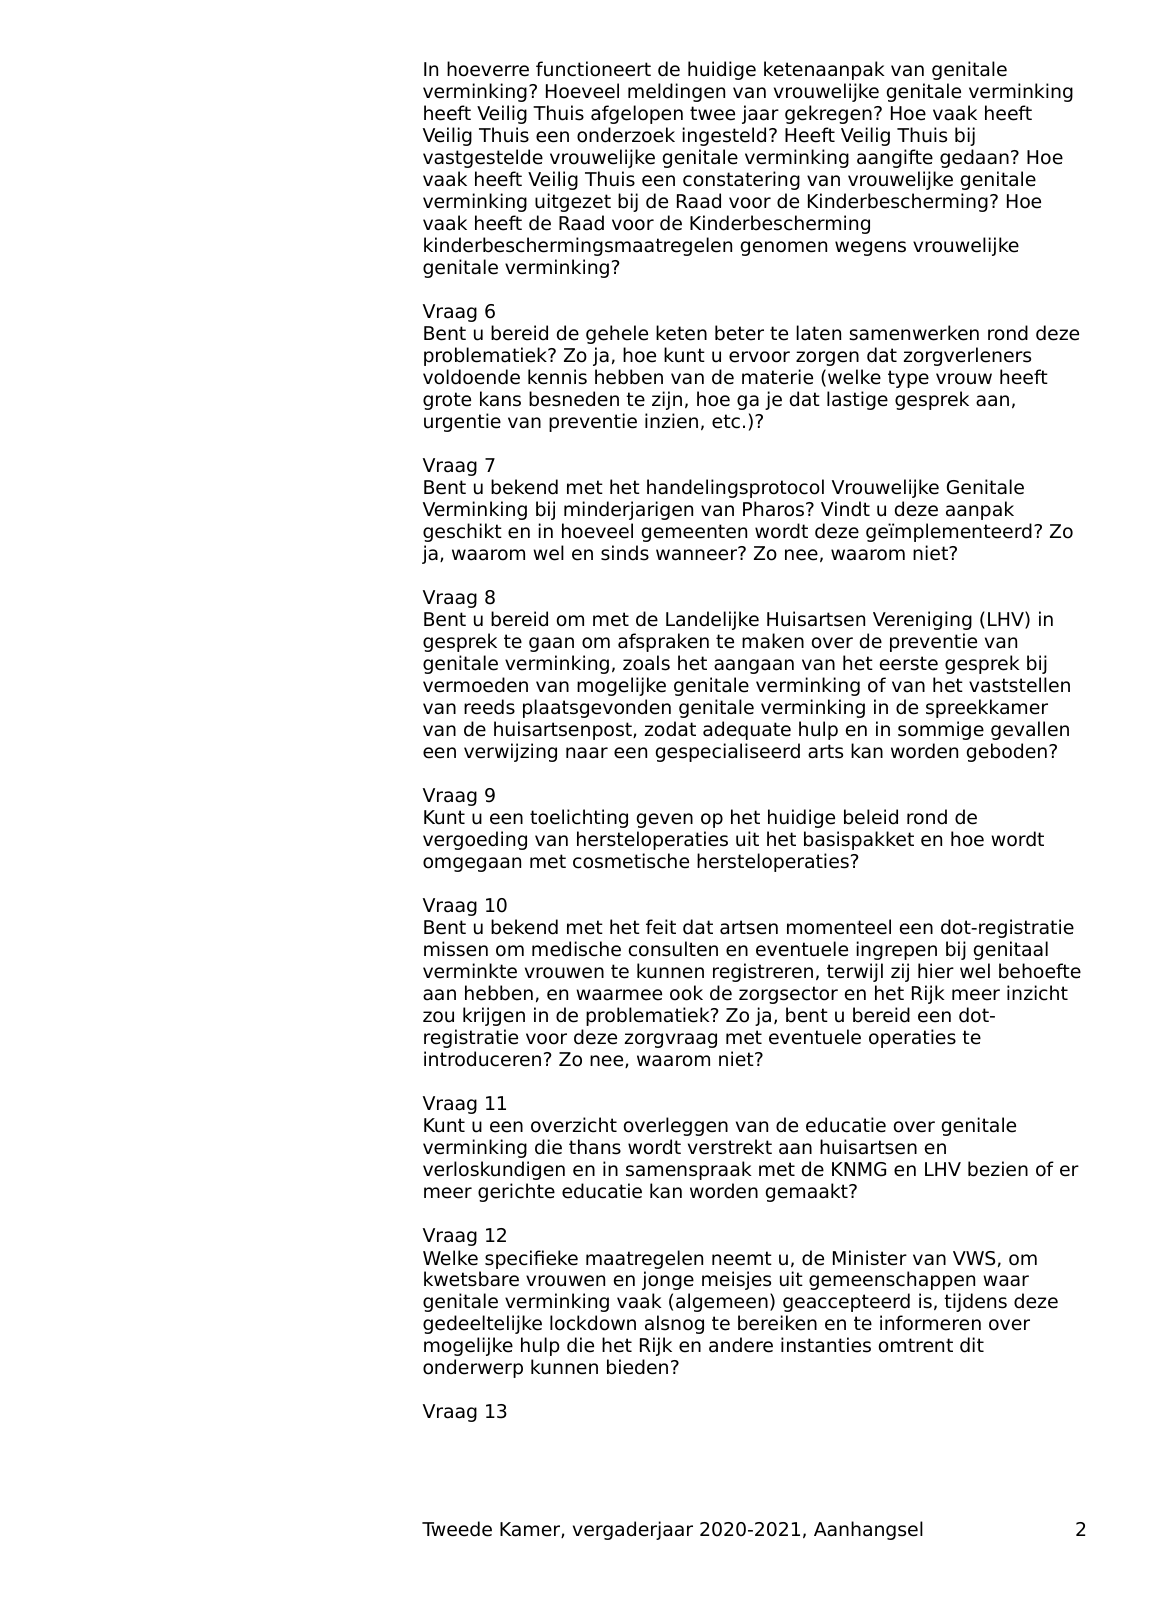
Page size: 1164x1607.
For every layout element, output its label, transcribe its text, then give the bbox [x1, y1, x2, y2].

text Vraag 10 [422, 895, 1087, 917]
text Vraag 7 [422, 455, 1087, 477]
text Vraag 11 [422, 1093, 1087, 1115]
text Bent u bekend met het feit dat artsen momenteel een dot-registratie missen om medische consulten en eventuele ingrepen bij genitaal verminkte vrouwen te kunnen registreren, terwijl zij hier wel behoefte aan hebben, en waarmee ook de zorgsector en het Rijk meer inzicht zou krijgen in de problematiek? Zo ja, bent u bereid een dot-registratie voor deze zorgvraag met eventuele operaties te introduceren? Zo nee, waarom niet? [422, 917, 1087, 1071]
text Bent u bekend met het handelingsprotocol Vrouwelijke Genitale Verminking bij minderjarigen van Pharos? Vindt u deze aanpak geschikt en in hoeveel gemeenten wordt deze geïmplementeerd? Zo ja, waarom wel en sinds wanneer? Zo nee, waarom niet? [422, 477, 1087, 565]
text Bent u bereid om met de Landelijke Huisartsen Vereniging (LHV) in gesprek te gaan om afspraken te maken over de preventie van genitale verminking, zoals het aangaan van het eerste gesprek bij vermoeden van mogelijke genitale verminking of van het vaststellen van reeds plaatsgevonden genitale verminking in de spreekkamer van de huisartsenpost, zodat adequate hulp en in sommige gevallen een verwijzing naar een gespecialiseerd arts kan worden geboden? [422, 609, 1087, 763]
text Kunt u een overzicht overleggen van de educatie over genitale verminking die thans wordt verstrekt aan huisartsen en verloskundigen en in samenspraak met de KNMG en LHV bezien of er meer gerichte educatie kan worden gemaakt? [422, 1115, 1087, 1203]
text Bent u bereid de gehele keten beter te laten samenwerken rond deze problematiek? Zo ja, hoe kunt u ervoor zorgen dat zorgverleners voldoende kennis hebben van de materie (welke type vrouw heeft grote kans besneden te zijn, hoe ga je dat lastige gesprek aan, urgentie van preventie inzien, etc.)? [422, 323, 1087, 433]
text Welke specifieke maatregelen neemt u, de Minister van VWS, om kwetsbare vrouwen en jonge meisjes uit gemeenschappen waar genitale verminking vaak (algemeen) geaccepteerd is, tijdens deze gedeeltelijke lockdown alsnog te bereiken en te informeren over mogelijke hulp die het Rijk en andere instanties omtrent dit onderwerp kunnen bieden? [422, 1247, 1087, 1379]
text Vraag 9 [422, 785, 1087, 807]
text Vraag 6 [422, 301, 1087, 323]
text Vraag 13 [422, 1401, 1087, 1423]
text Vraag 8 [422, 587, 1087, 609]
text Vraag 12 [422, 1225, 1087, 1247]
text Kunt u een toelichting geven op het huidige beleid rond de vergoeding van hersteloperaties uit het basispakket en hoe wordt omgegaan met cosmetische hersteloperaties? [422, 807, 1087, 873]
text In hoeverre functioneert de huidige ketenaanpak van genitale verminking? Hoeveel meldingen van vrouwelijke genitale verminking heeft Veilig Thuis afgelopen twee jaar gekregen? Hoe vaak heeft Veilig Thuis een onderzoek ingesteld? Heeft Veilig Thuis bij vastgestelde vrouwelijke genitale verminking aangifte gedaan? Hoe vaak heeft Veilig Thuis een constatering van vrouwelijke genitale verminking uitgezet bij de Raad voor de Kinderbescherming? Hoe vaak heeft de Raad voor de Kinderbescherming kinderbeschermingsmaatregelen genomen wegens vrouwelijke genitale verminking? [422, 59, 1087, 279]
